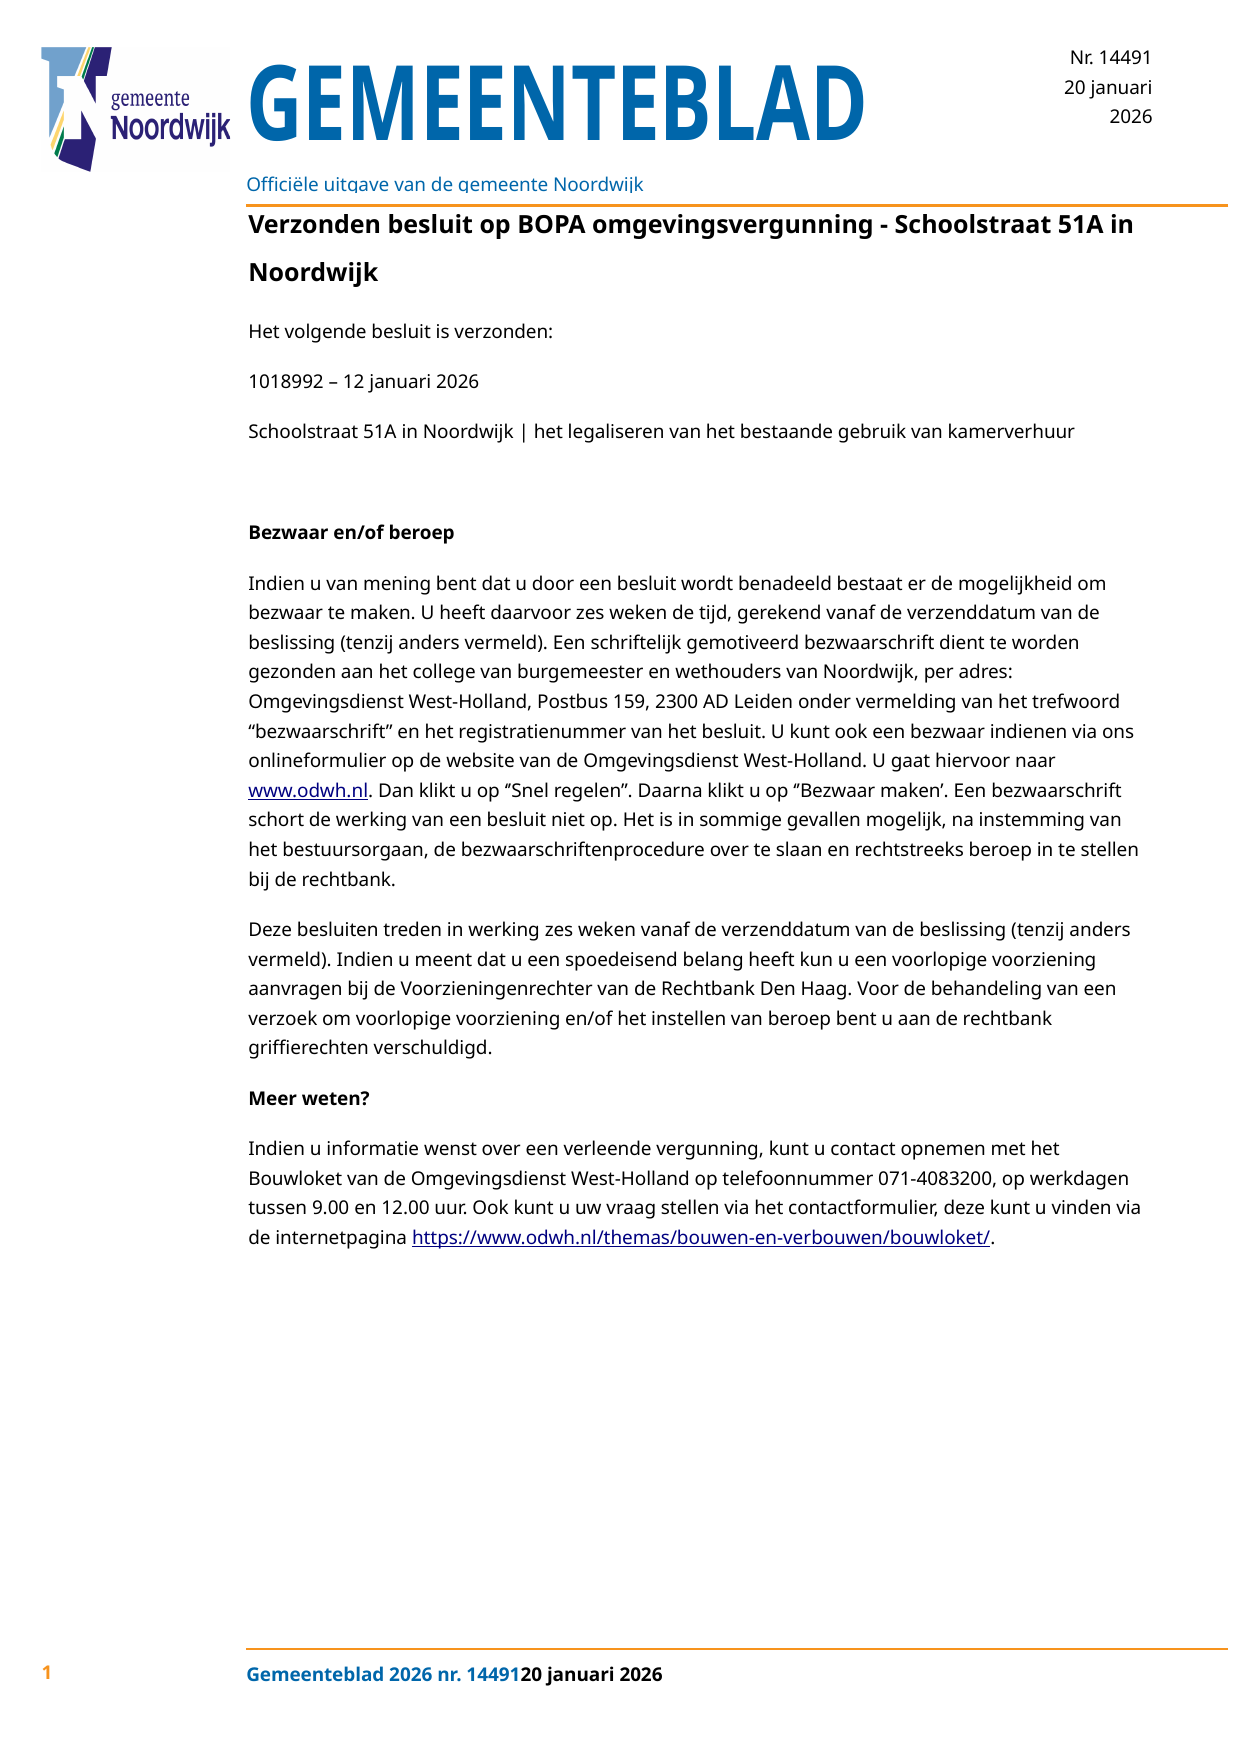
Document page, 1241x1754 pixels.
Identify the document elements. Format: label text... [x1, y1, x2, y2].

text Bezwaar en/of beroep [248, 519, 1152, 545]
text Indien u van mening bent dat u door een besluit wordt benadeeld bestaat er de mogelijkheid om bezwaar te maken. U heeft daarvoor zes weken de tijd, gerekend vanaf de verzenddatum van de beslissing (tenzij anders vermeld). Een schriftelijk gemotiveerd bezwaarschrift dient te worden gezonden aan het college van burgemeester en wethouders van Noordwijk, per adres: Omgevingsdienst West-Holland, Postbus 159, 2300 AD Leiden onder vermelding van het trefwoord “bezwaarschrift” en het registratienummer van het besluit. U kunt ook een bezwaar indienen via ons onlineformulier op de website van de Omgevingsdienst West-Holland. U gaat hiervoor naar www.odwh.nl. Dan klikt u op ‘’Snel regelen”. Daarna klikt u op ‘’Bezwaar maken’. Een bezwaarschrift schort de werking van een besluit niet op. Het is in sommige gevallen mogelijk, na instemming van het bestuursorgaan, de bezwaarschriftenprocedure over te slaan en rechtstreeks beroep in te stellen bij de rechtbank. [248, 570, 1152, 892]
picture [41, 47, 231, 172]
text Het volgende besluit is verzonden: [248, 318, 1152, 344]
text 1018992 – 12 januari 2026 [248, 368, 1152, 394]
text Deze besluiten treden in werking zes weken vanaf de verzenddatum van de beslissing (tenzij anders vermeld). Indien u meent dat u een spoedeisend belang heeft kun u een voorlopige voorziening aanvragen bij de Voorzieningenrechter van de Rechtbank Den Haag. Voor de behandeling van een verzoek om voorlopige voorziening en/of het instellen van beroep bent u aan de rechtbank griffierechten verschuldigd. [248, 916, 1152, 1060]
text Indien u informatie wenst over een verleende vergunning, kunt u contact opnemen met het Bouwloket van de Omgevingsdienst West-Holland op telefoonnummer 071-4083200, op werkdagen tussen 9.00 en 12.00 uur. Ook kunt u uw vraag stellen via het contactformulier, deze kunt u vinden via de internetpagina https://www.odwh.nl/themas/bouwen-en-verbouwen/bouwloket/. [248, 1135, 1152, 1250]
text Verzonden besluit op BOPA omgevingsvergunning - Schoolstraat 51A in Noordwijk [248, 207, 1152, 288]
text Schoolstraat 51A in Noordwijk | het legaliseren van het bestaande gebruik van kamerverhuur [248, 419, 1152, 444]
text Meer weten? [248, 1085, 1152, 1111]
